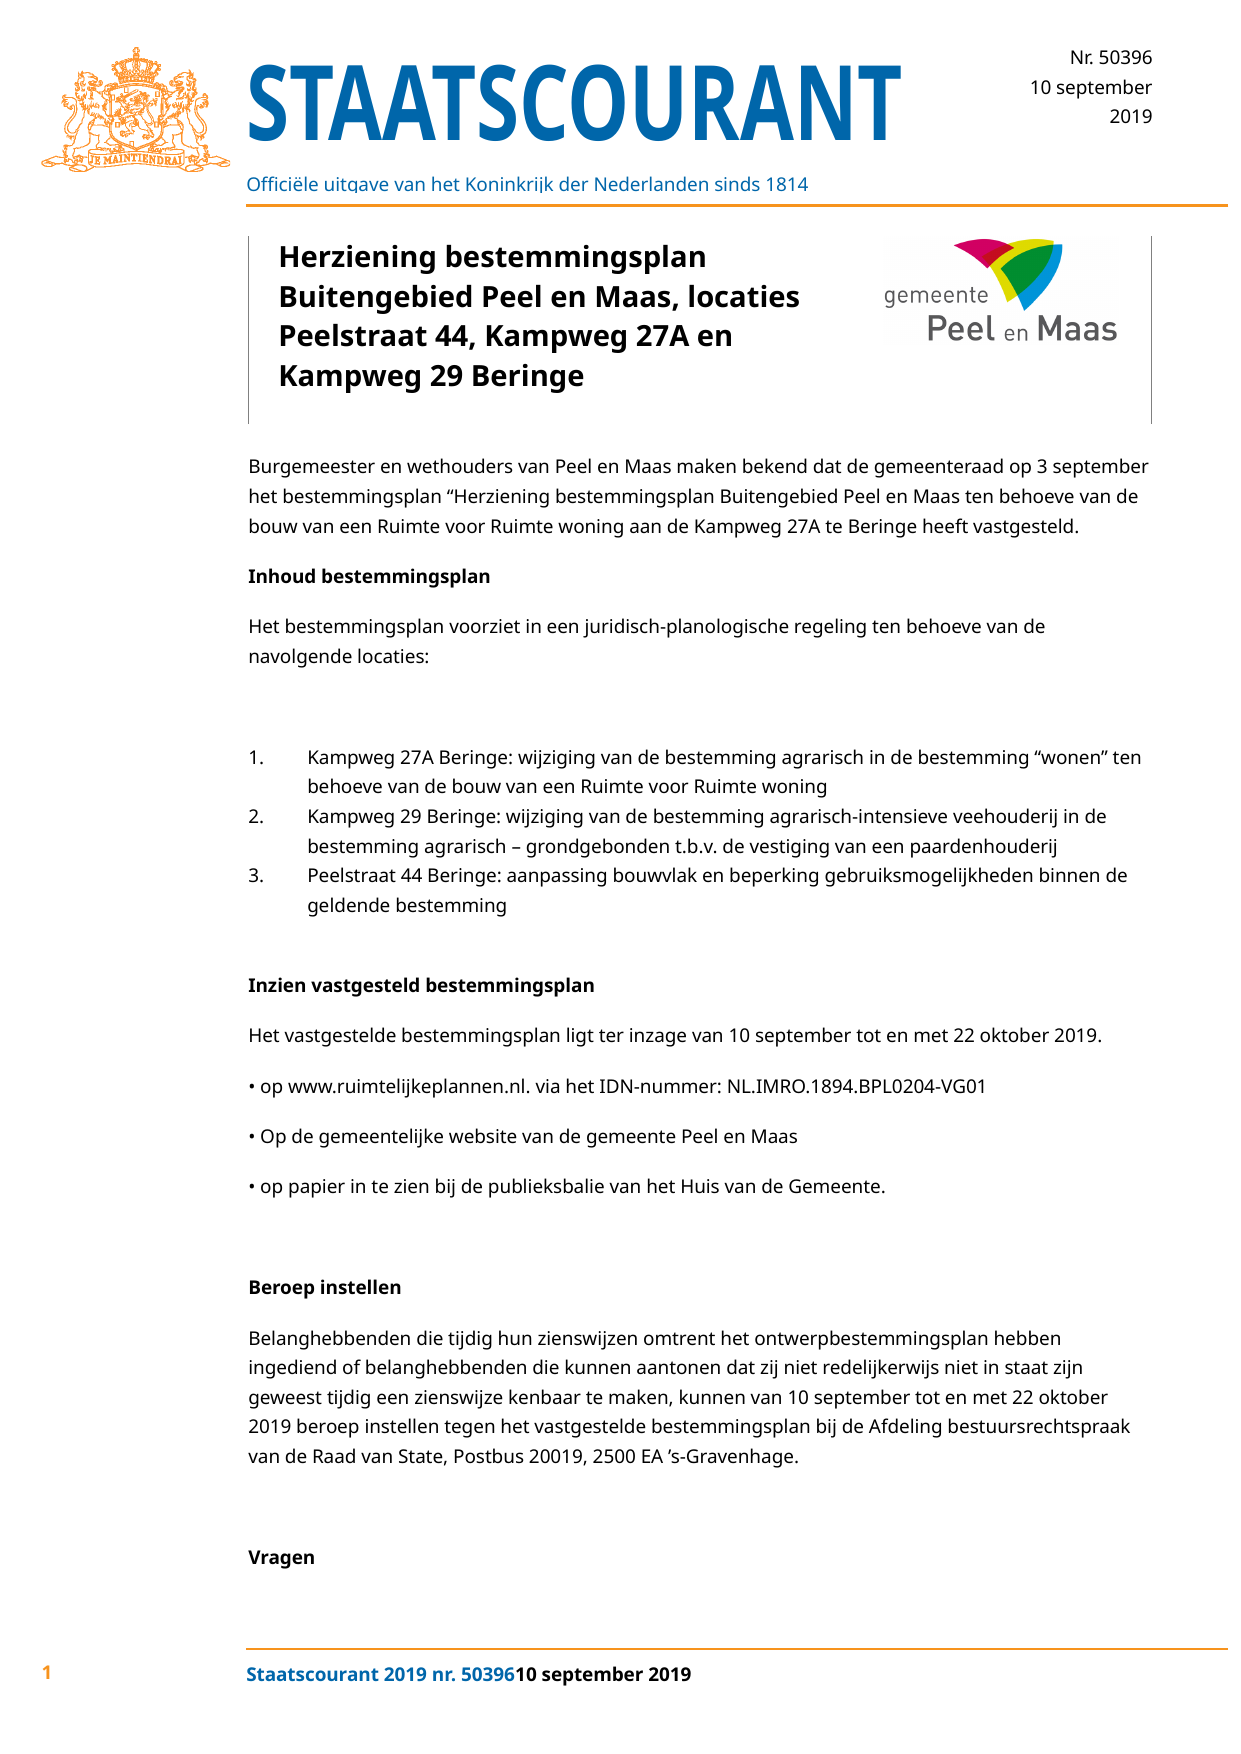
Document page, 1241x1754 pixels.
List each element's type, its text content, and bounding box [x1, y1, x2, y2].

text Beroep instellen [248, 1274, 1152, 1300]
text • Op de gemeentelijke website van de gemeente Peel en Maas [248, 1123, 1152, 1149]
picture [41, 47, 231, 172]
table_header Herziening bestemmingsplan Buitengebied Peel en Maas, locaties Peelstraat 44, Kampweg 27A en Kampweg 29 Beringe [249, 236, 850, 424]
text • op papier in te zien bij de publieksbalie van het Huis van de Gemeente. [248, 1174, 1152, 1199]
text Vragen [248, 1544, 1152, 1570]
text Inhoud bestemmingsplan [248, 563, 1152, 589]
list Peelstraat 44 Beringe: aanpassing bouwvlak en beperking gebruiksmogelijkheden binnen de geldende bestemming [248, 862, 1152, 918]
table_header [850, 236, 1151, 424]
text Burgemeester en wethouders van Peel en Maas maken bekend dat de gemeenteraad op 3 september het bestemmingsplan “Herziening bestemmingsplan Buitengebied Peel en Maas ten behoeve van de bouw van een Ruimte voor Ruimte woning aan de Kampweg 27A te Beringe heeft vastgesteld. [248, 454, 1152, 538]
picture [882, 236, 1119, 345]
text Belanghebbenden die tijdig hun zienswijzen omtrent het ontwerpbestemmingsplan hebben ingediend of belanghebbenden die kunnen aantonen dat zij niet redelijkerwijs niet in staat zijn geweest tijdig een zienswijze kenbaar te maken, kunnen van 10 september tot en met 22 oktober 2019 beroep instellen tegen het vastgestelde bestemmingsplan bij de Afdeling bestuursrechtspraak van de Raad van State, Postbus 20019, 2500 EA ’s-Gravenhage. [248, 1325, 1152, 1469]
text Inzien vastgesteld bestemmingsplan [248, 972, 1152, 998]
text Het bestemmingsplan voorziet in een juridisch-planologische regeling ten behoeve van de navolgende locaties: [248, 614, 1152, 669]
list Kampweg 27A Beringe: wijziging van de bestemming agrarisch in de bestemming “wonen” ten behoeve van de bouw van een Ruimte voor Ruimte woning [248, 744, 1152, 799]
text • op www.ruimtelijkeplannen.nl. via het IDN-nummer: NL.IMRO.1894.BPL0204-VG01 [248, 1073, 1152, 1098]
text Het vastgestelde bestemmingsplan ligt ter inzage van 10 september tot en met 22 oktober 2019. [248, 1022, 1152, 1048]
list Kampweg 29 Beringe: wijziging van de bestemming agrarisch-intensieve veehouderij in de bestemming agrarisch – grondgebonden t.b.v. de vestiging van een paardenhouderij [248, 803, 1152, 858]
